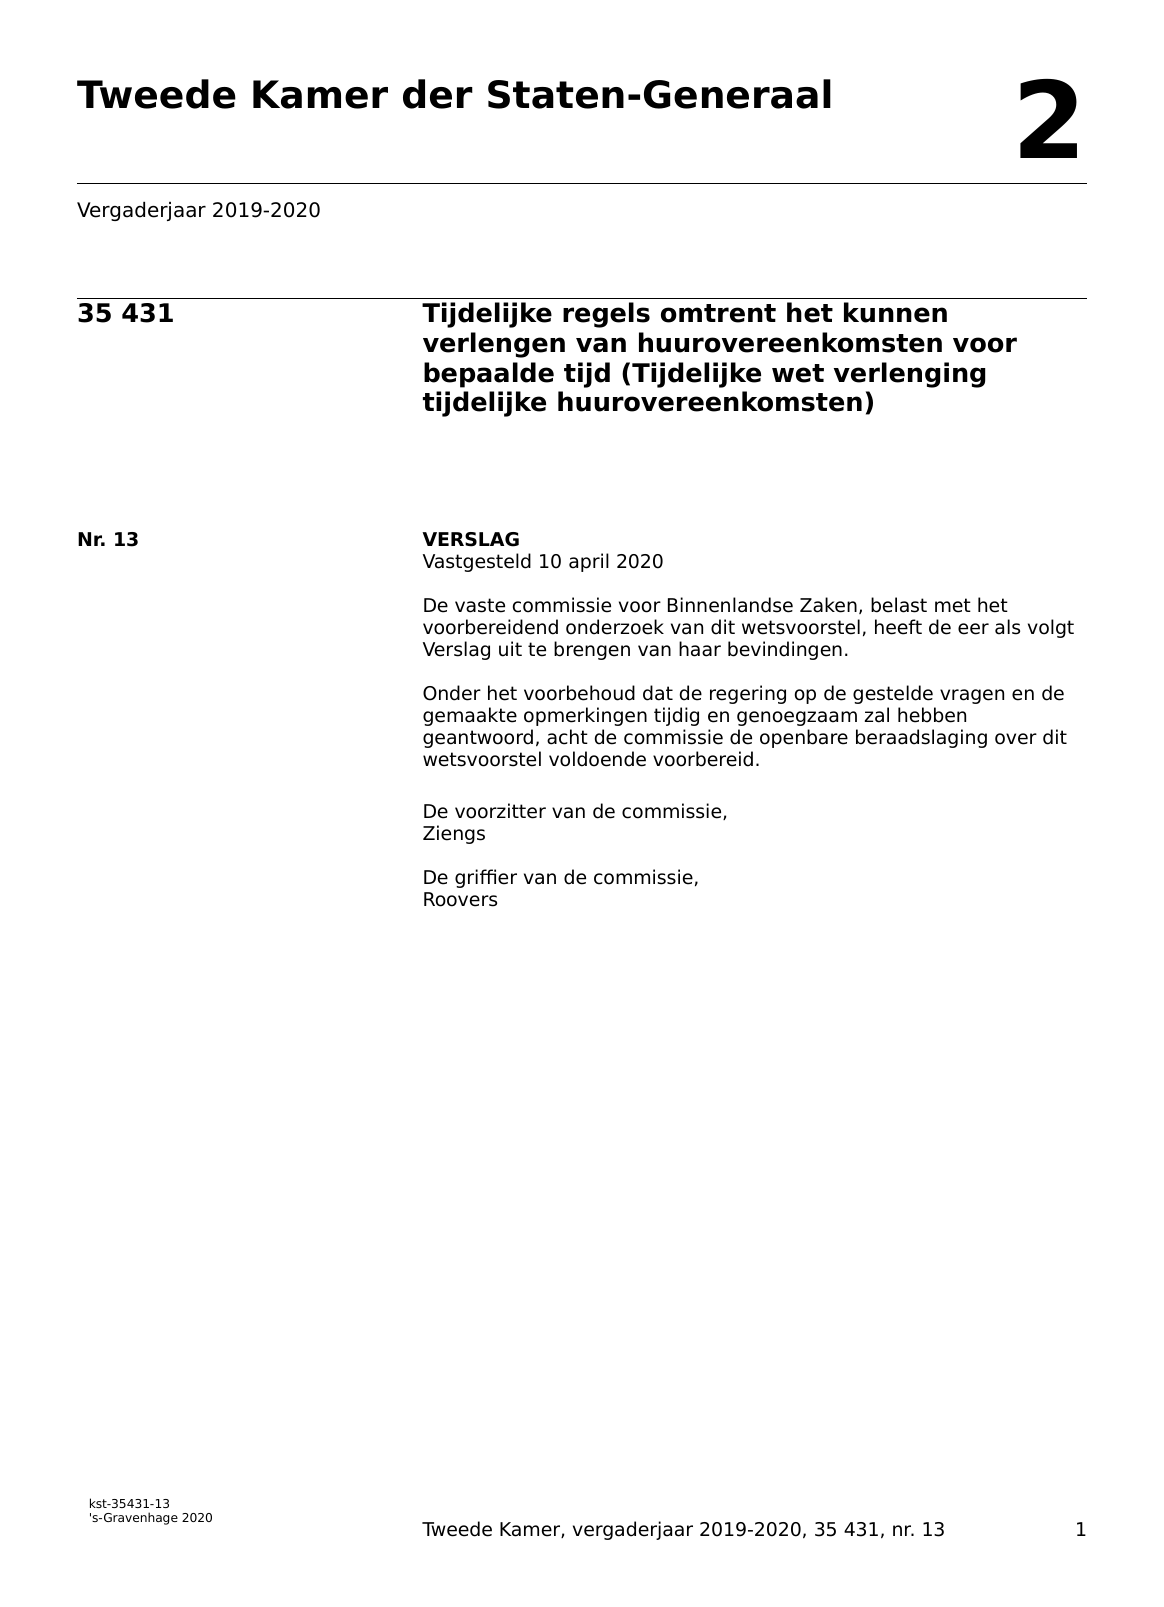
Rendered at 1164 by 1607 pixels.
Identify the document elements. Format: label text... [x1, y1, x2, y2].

text De griffier van de commissie, Roovers [422, 867, 1087, 911]
text 's-Gravenhage 2020 [88, 1511, 323, 1525]
table_header 2 [886, 59, 1087, 183]
subtitle 35 431 Tijdelijke regels omtrent het kunnen verlengen van huurovereenkomsten voor bepaalde tijd (Tijdelijke wet verlenging tijdelijke huurovereenkomsten) [77, 299, 1087, 418]
text Vastgesteld 10 april 2020 [422, 551, 1087, 573]
table_cell Vergaderjaar 2019-2020 [77, 184, 1087, 298]
subtitle Nr. 13 VERSLAG [77, 529, 1087, 551]
text kst-35431-13 [88, 1497, 323, 1511]
text De vaste commissie voor Binnenlandse Zaken, belast met het voorbereidend onderzoek van dit wetsvoorstel, heeft de eer als volgt Verslag uit te brengen van haar bevindingen. [422, 595, 1087, 661]
text Onder het voorbehoud dat de regering op de gestelde vragen en de gemaakte opmerkingen tijdig en genoegzaam zal hebben geantwoord, acht de commissie de openbare beraadslaging over dit wetsvoorstel voldoende voorbereid. [422, 683, 1087, 771]
text De voorzitter van de commissie, Ziengs [422, 801, 1087, 845]
table_header Tweede Kamer der Staten-Generaal [77, 59, 886, 183]
